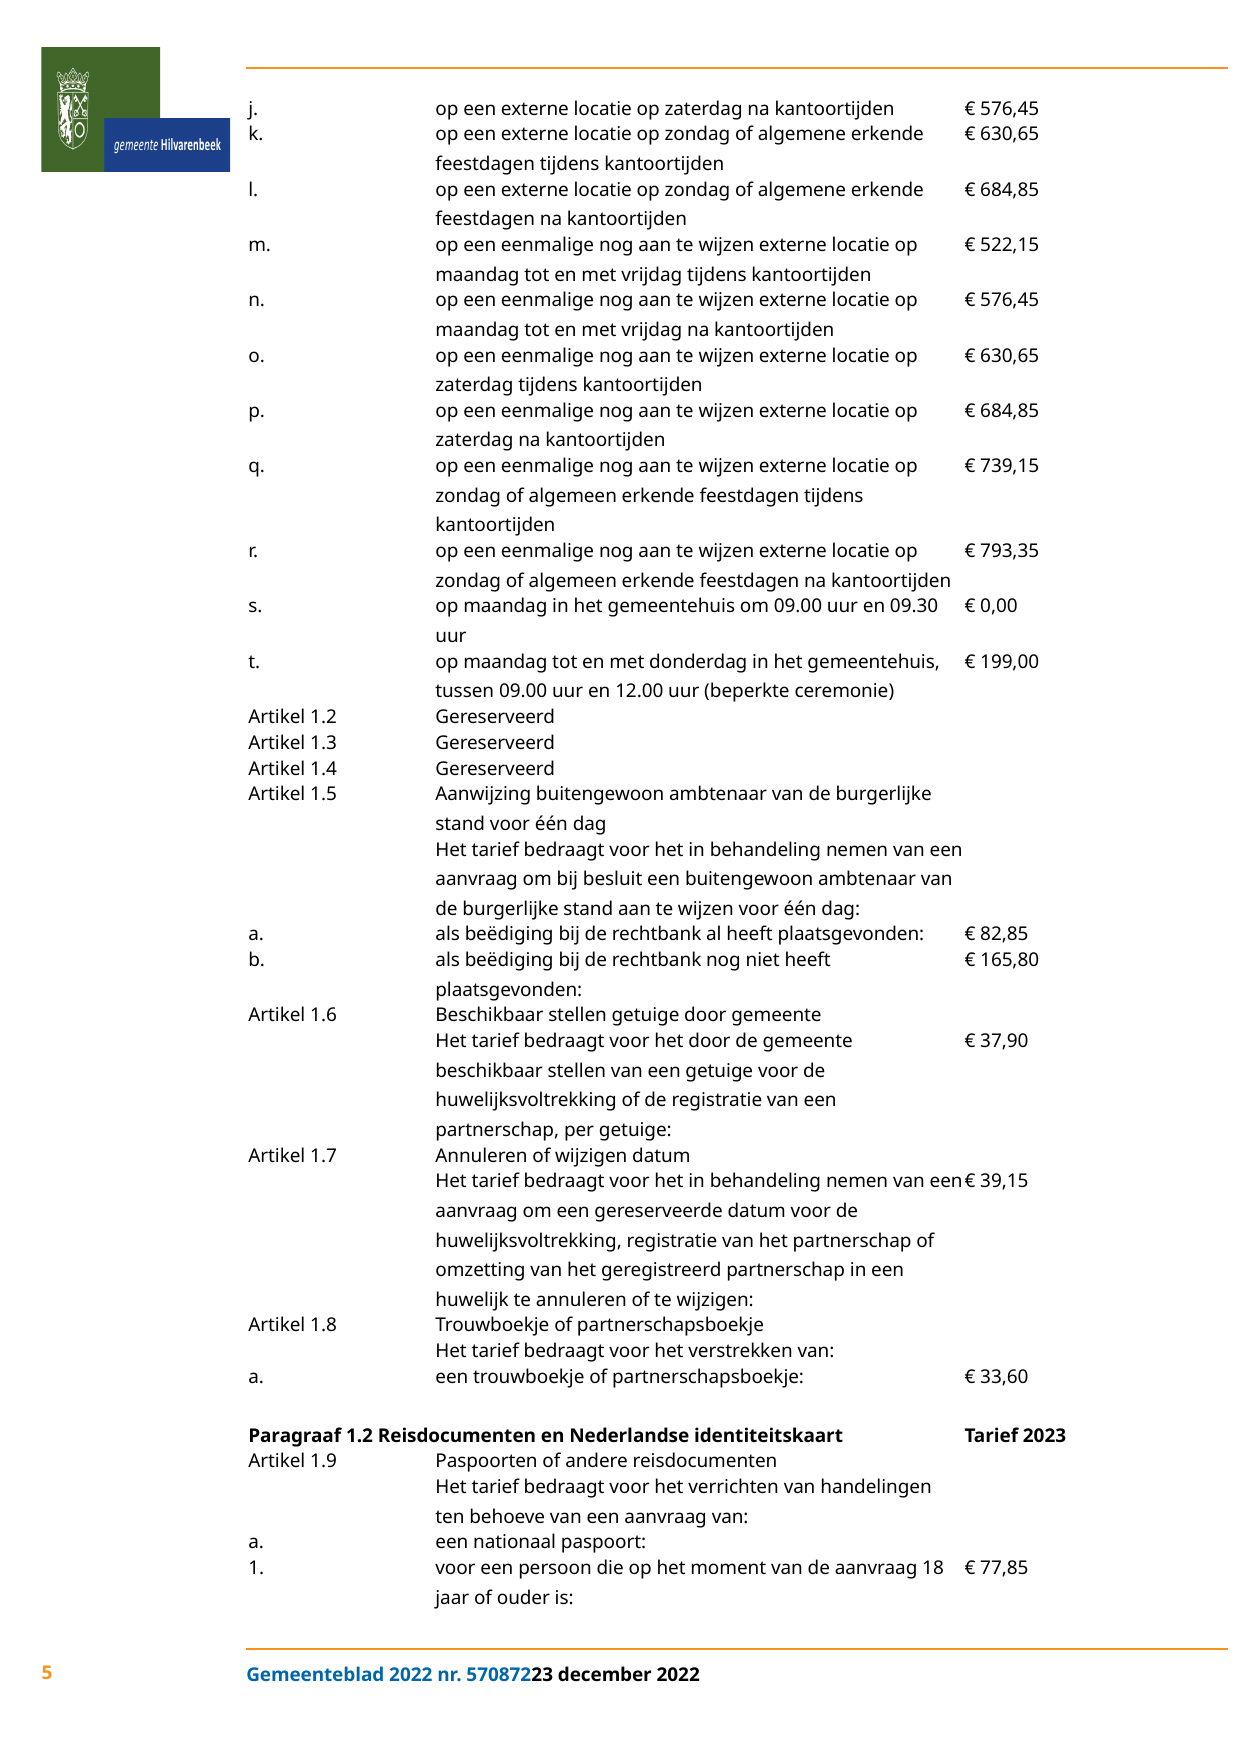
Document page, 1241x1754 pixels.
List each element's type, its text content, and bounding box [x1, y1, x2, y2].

table_cell Gereserveerd [435, 703, 964, 729]
table_cell [248, 1338, 435, 1363]
table_cell op een externe locatie op zaterdag na kantoortijden [435, 95, 964, 121]
table_cell [964, 1002, 1152, 1027]
table_cell Gereserveerd [435, 755, 964, 780]
table_cell op een externe locatie op zondag of algemene erkende feestdagen tijdens kantoortijden [435, 121, 964, 176]
table_cell a. [248, 1363, 435, 1389]
table_cell € 576,45 [964, 95, 1152, 121]
table_cell b. [248, 946, 435, 1002]
table_cell € 630,65 [964, 121, 1152, 176]
table_cell o. [248, 342, 435, 397]
table_cell een nationaal paspoort: [435, 1529, 964, 1554]
table_cell € 630,65 [964, 342, 1152, 397]
table_cell op een eenmalige nog aan te wijzen externe locatie op zondag of algemeen erkende feestdagen na kantoortijden [435, 537, 964, 593]
table_cell € 576,45 [964, 286, 1152, 342]
table_cell [964, 836, 1152, 921]
table_cell op een eenmalige nog aan te wijzen externe locatie op zaterdag tijdens kantoortijden [435, 342, 964, 397]
table_cell 1. [248, 1554, 435, 1609]
table_header Tarief 2023 [964, 1422, 1152, 1447]
picture [41, 47, 231, 172]
table_cell € 0,00 [964, 593, 1152, 648]
table_cell € 522,15 [964, 231, 1152, 286]
table_cell Het tarief bedraagt voor het in behandeling nemen van een aanvraag om bij besluit een buitengewoon ambtenaar van de burgerlijke stand aan te wijzen voor één dag: [435, 836, 964, 921]
table_cell € 39,15 [964, 1168, 1152, 1312]
table_cell € 739,15 [964, 453, 1152, 537]
table_cell k. [248, 121, 435, 176]
table_cell n. [248, 286, 435, 342]
table_cell € 82,85 [964, 921, 1152, 946]
table_cell Artikel 1.6 [248, 1002, 435, 1027]
table_cell Het tarief bedraagt voor het door de gemeente beschikbaar stellen van een getuige voor de huwelijksvoltrekking of de registratie van een partnerschap, per getuige: [435, 1028, 964, 1142]
table_cell a. [248, 921, 435, 946]
table_cell [248, 1473, 435, 1528]
table_cell € 77,85 [964, 1554, 1152, 1609]
table_cell [964, 755, 1152, 780]
table_cell op maandag tot en met donderdag in het gemeentehuis, tussen 09.00 uur en 12.00 uur (beperkte ceremonie) [435, 648, 964, 703]
table_cell m. [248, 231, 435, 286]
table_cell [964, 703, 1152, 729]
table_cell op een eenmalige nog aan te wijzen externe locatie op maandag tot en met vrijdag tijdens kantoortijden [435, 231, 964, 286]
table_cell [964, 1448, 1152, 1473]
table_cell Artikel 1.8 [248, 1312, 435, 1337]
table_cell € 33,60 [964, 1363, 1152, 1389]
table_cell voor een persoon die op het moment van de aanvraag 18 jaar of ouder is: [435, 1554, 964, 1609]
table_cell Gereserveerd [435, 729, 964, 755]
table_cell op maandag in het gemeentehuis om 09.00 uur en 09.30 uur [435, 593, 964, 648]
table_cell [964, 1338, 1152, 1363]
table_cell j. [248, 95, 435, 121]
table_cell Artikel 1.5 [248, 780, 435, 836]
table_cell [964, 1312, 1152, 1337]
table_cell l. [248, 176, 435, 231]
table_cell [964, 1473, 1152, 1528]
table_cell als beëdiging bij de rechtbank al heeft plaatsgevonden: [435, 921, 964, 946]
table_cell € 684,85 [964, 397, 1152, 452]
table_cell s. [248, 593, 435, 648]
table_cell Het tarief bedraagt voor het verrichten van handelingen ten behoeve van een aanvraag van: [435, 1473, 964, 1528]
table_cell [248, 836, 435, 921]
table_cell r. [248, 537, 435, 593]
table_cell Trouwboekje of partnerschapsboekje [435, 1312, 964, 1337]
table_cell a. [248, 1529, 435, 1554]
table_cell q. [248, 453, 435, 537]
table_cell Het tarief bedraagt voor het verstrekken van: [435, 1338, 964, 1363]
table_cell op een eenmalige nog aan te wijzen externe locatie op maandag tot en met vrijdag na kantoortijden [435, 286, 964, 342]
table_cell een trouwboekje of partnerschapsboekje: [435, 1363, 964, 1389]
table_cell Paspoorten of andere reisdocumenten [435, 1448, 964, 1473]
table_cell € 684,85 [964, 176, 1152, 231]
table_cell € 199,00 [964, 648, 1152, 703]
table_header Paragraaf 1.2 Reisdocumenten en Nederlandse identiteitskaart [248, 1422, 964, 1447]
table_cell p. [248, 397, 435, 452]
table_cell Aanwijzing buitengewoon ambtenaar van de burgerlijke stand voor één dag [435, 780, 964, 836]
table_cell [964, 1529, 1152, 1554]
table_cell t. [248, 648, 435, 703]
table_cell [248, 1028, 435, 1142]
table_cell [248, 1168, 435, 1312]
table_cell [964, 729, 1152, 755]
table_cell Het tarief bedraagt voor het in behandeling nemen van een aanvraag om een gereserveerde datum voor de huwelijksvoltrekking, registratie van het partnerschap of omzetting van het geregistreerd partnerschap in een huwelijk te annuleren of te wijzigen: [435, 1168, 964, 1312]
table_cell Artikel 1.3 [248, 729, 435, 755]
table_cell € 793,35 [964, 537, 1152, 593]
table_cell Artikel 1.2 [248, 703, 435, 729]
table_cell op een externe locatie op zondag of algemene erkende feestdagen na kantoortijden [435, 176, 964, 231]
table_cell Beschikbaar stellen getuige door gemeente [435, 1002, 964, 1027]
table_cell als beëdiging bij de rechtbank nog niet heeft plaatsgevonden: [435, 946, 964, 1002]
table_cell Annuleren of wijzigen datum [435, 1142, 964, 1168]
table_cell op een eenmalige nog aan te wijzen externe locatie op zondag of algemeen erkende feestdagen tijdens kantoortijden [435, 453, 964, 537]
table_cell € 165,80 [964, 946, 1152, 1002]
table_cell [964, 1142, 1152, 1168]
table_cell Artikel 1.4 [248, 755, 435, 780]
table_cell Artikel 1.9 [248, 1448, 435, 1473]
table_cell € 37,90 [964, 1028, 1152, 1142]
table_cell [964, 780, 1152, 836]
table_cell Artikel 1.7 [248, 1142, 435, 1168]
table_cell op een eenmalige nog aan te wijzen externe locatie op zaterdag na kantoortijden [435, 397, 964, 452]
